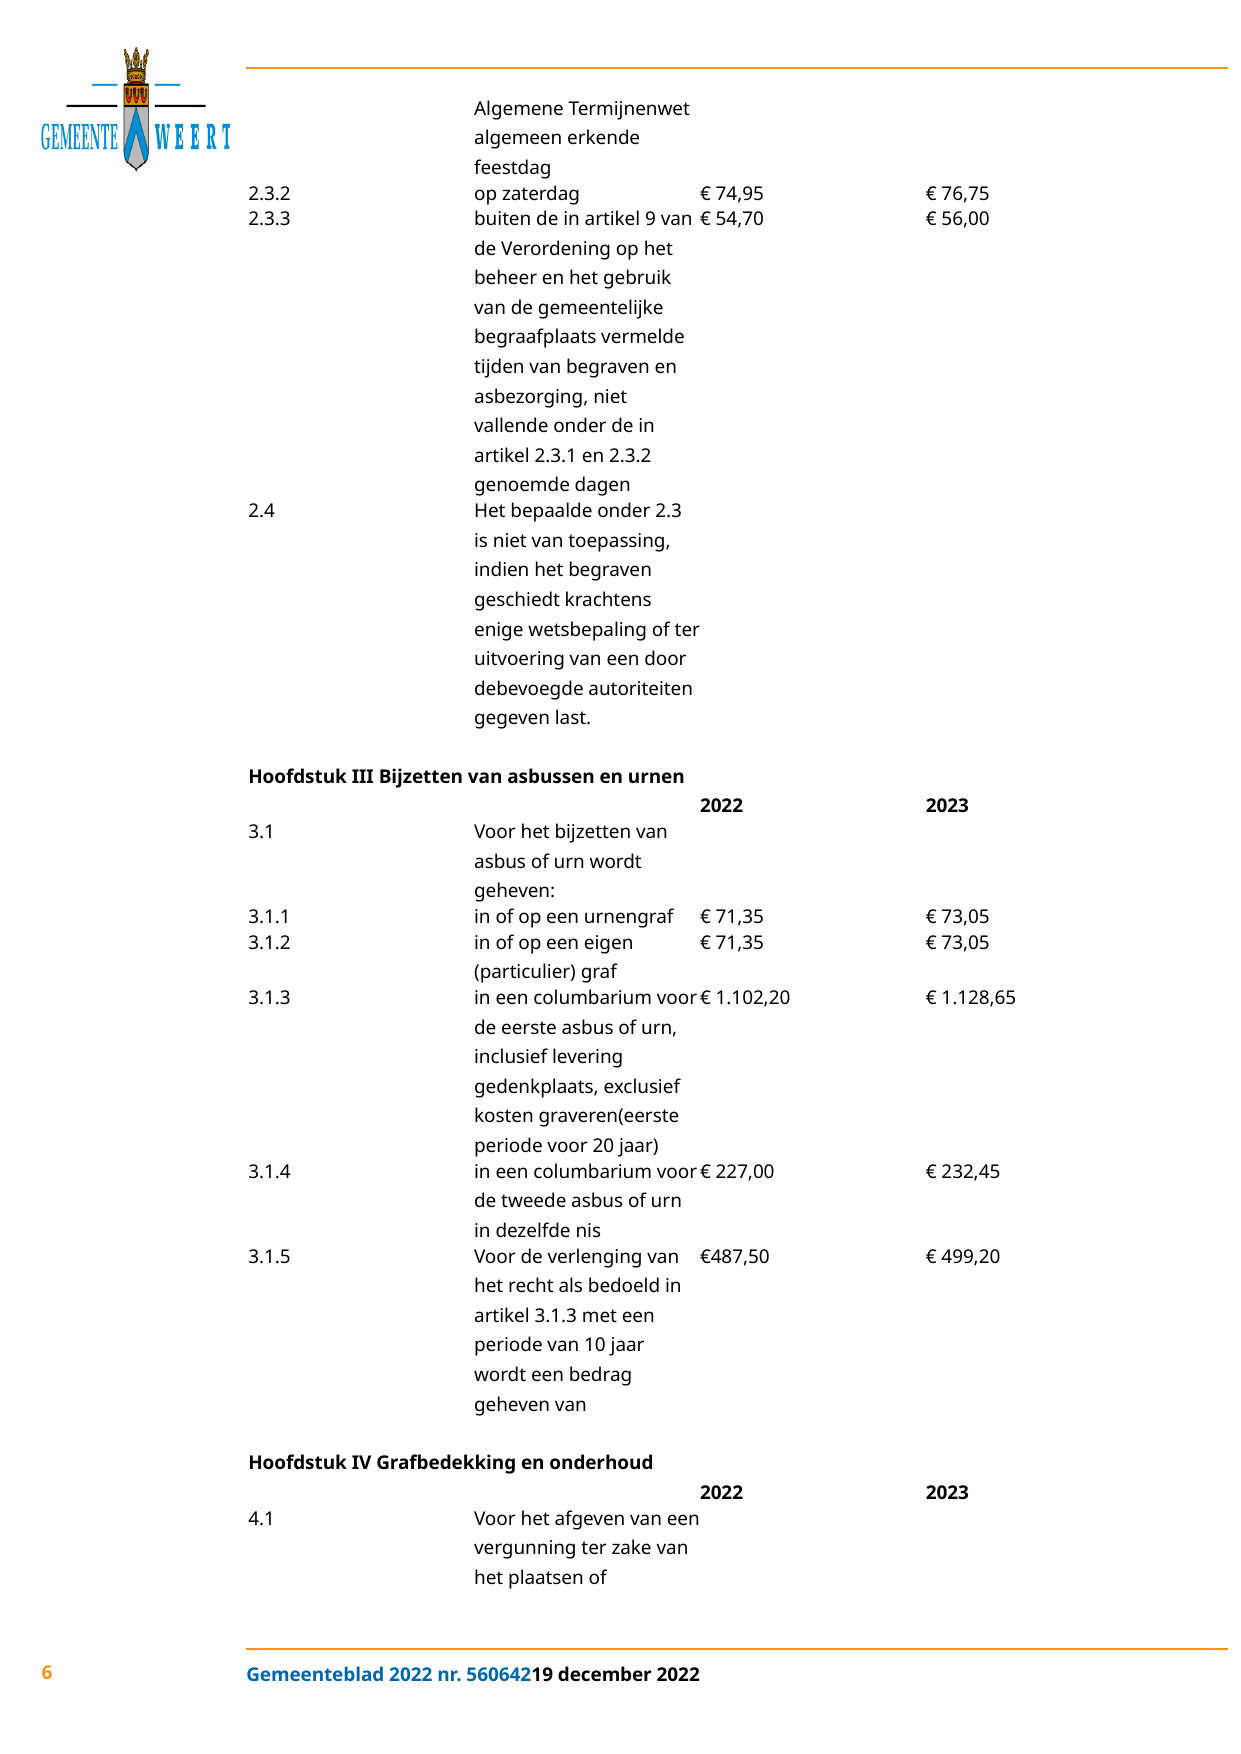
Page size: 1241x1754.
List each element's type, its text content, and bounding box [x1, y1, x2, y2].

table_cell € 76,75 [926, 180, 1152, 205]
table_cell [248, 95, 474, 180]
table_cell € 499,20 [926, 1243, 1152, 1417]
table_cell in of op een eigen (particulier) graf [474, 929, 700, 984]
table_cell [700, 819, 926, 903]
table_cell € 73,05 [926, 929, 1152, 984]
table_cell € 73,05 [926, 903, 1152, 929]
table_cell 4.1 [248, 1505, 474, 1590]
table_cell in een columbarium voor de tweede asbus of urn in dezelfde nis [474, 1158, 700, 1243]
picture [41, 47, 231, 172]
table_cell Voor het bijzetten van asbus of urn wordt geheven: [474, 819, 700, 903]
table_header [248, 1479, 474, 1505]
table_cell 3.1 [248, 819, 474, 903]
table_cell € 71,35 [700, 903, 926, 929]
table_cell 3.1.1 [248, 903, 474, 929]
table_cell 3.1.3 [248, 984, 474, 1158]
table_cell 2.3.3 [248, 205, 474, 497]
table_cell [926, 498, 1152, 730]
table_cell € 232,45 [926, 1158, 1152, 1243]
table_cell 3.1.5 [248, 1243, 474, 1417]
table_cell € 74,95 [700, 180, 926, 205]
table_cell [926, 95, 1152, 180]
table_header [248, 793, 474, 818]
table_cell € 71,35 [700, 929, 926, 984]
table_cell € 227,00 [700, 1158, 926, 1243]
table_cell op zaterdag [474, 180, 700, 205]
table_header 2023 [926, 1479, 1152, 1505]
table_cell € 1.128,65 [926, 984, 1152, 1158]
table_cell in een columbarium voor de eerste asbus of urn, inclusief levering gedenkplaats, exclusief kosten graveren(eerste periode voor 20 jaar) [474, 984, 700, 1158]
table_header 2023 [926, 793, 1152, 818]
table_header [474, 793, 700, 818]
table_cell 2.3.2 [248, 180, 474, 205]
table_header 2022 [700, 1479, 926, 1505]
table_cell Voor de verlenging van het recht als bedoeld in artikel 3.1.3 met een periode van 10 jaar wordt een bedrag geheven van [474, 1243, 700, 1417]
text Hoofdstuk IV Grafbedekking en onderhoud [248, 1449, 1152, 1475]
table_cell € 54,70 [700, 205, 926, 497]
table_cell 3.1.2 [248, 929, 474, 984]
table_cell [700, 95, 926, 180]
table_cell 3.1.4 [248, 1158, 474, 1243]
table_cell Het bepaalde onder 2.3 is niet van toepassing, indien het begraven geschiedt krachtens enige wetsbepaling of ter uitvoering van een door debevoegde autoriteiten gegeven last. [474, 498, 700, 730]
table_cell buiten de in artikel 9 van de Verordening op het beheer en het gebruik van de gemeentelijke begraafplaats vermelde tijden van begraven en asbezorging, niet vallende onder de in artikel 2.3.1 en 2.3.2 genoemde dagen [474, 205, 700, 497]
table_cell €487,50 [700, 1243, 926, 1417]
table_cell Voor het afgeven van een vergunning ter zake van het plaatsen of [474, 1505, 700, 1590]
table_cell [700, 1505, 926, 1590]
table_cell 2.4 [248, 498, 474, 730]
table_header 2022 [700, 793, 926, 818]
table_cell in of op een urnengraf [474, 903, 700, 929]
table_cell [700, 498, 926, 730]
table_cell [926, 1505, 1152, 1590]
table_cell [926, 819, 1152, 903]
table_cell € 56,00 [926, 205, 1152, 497]
table_cell Algemene Termijnenwet algemeen erkende feestdag [474, 95, 700, 180]
table_header [474, 1479, 700, 1505]
table_cell € 1.102,20 [700, 984, 926, 1158]
text Hoofdstuk III Bijzetten van asbussen en urnen [248, 763, 1152, 789]
